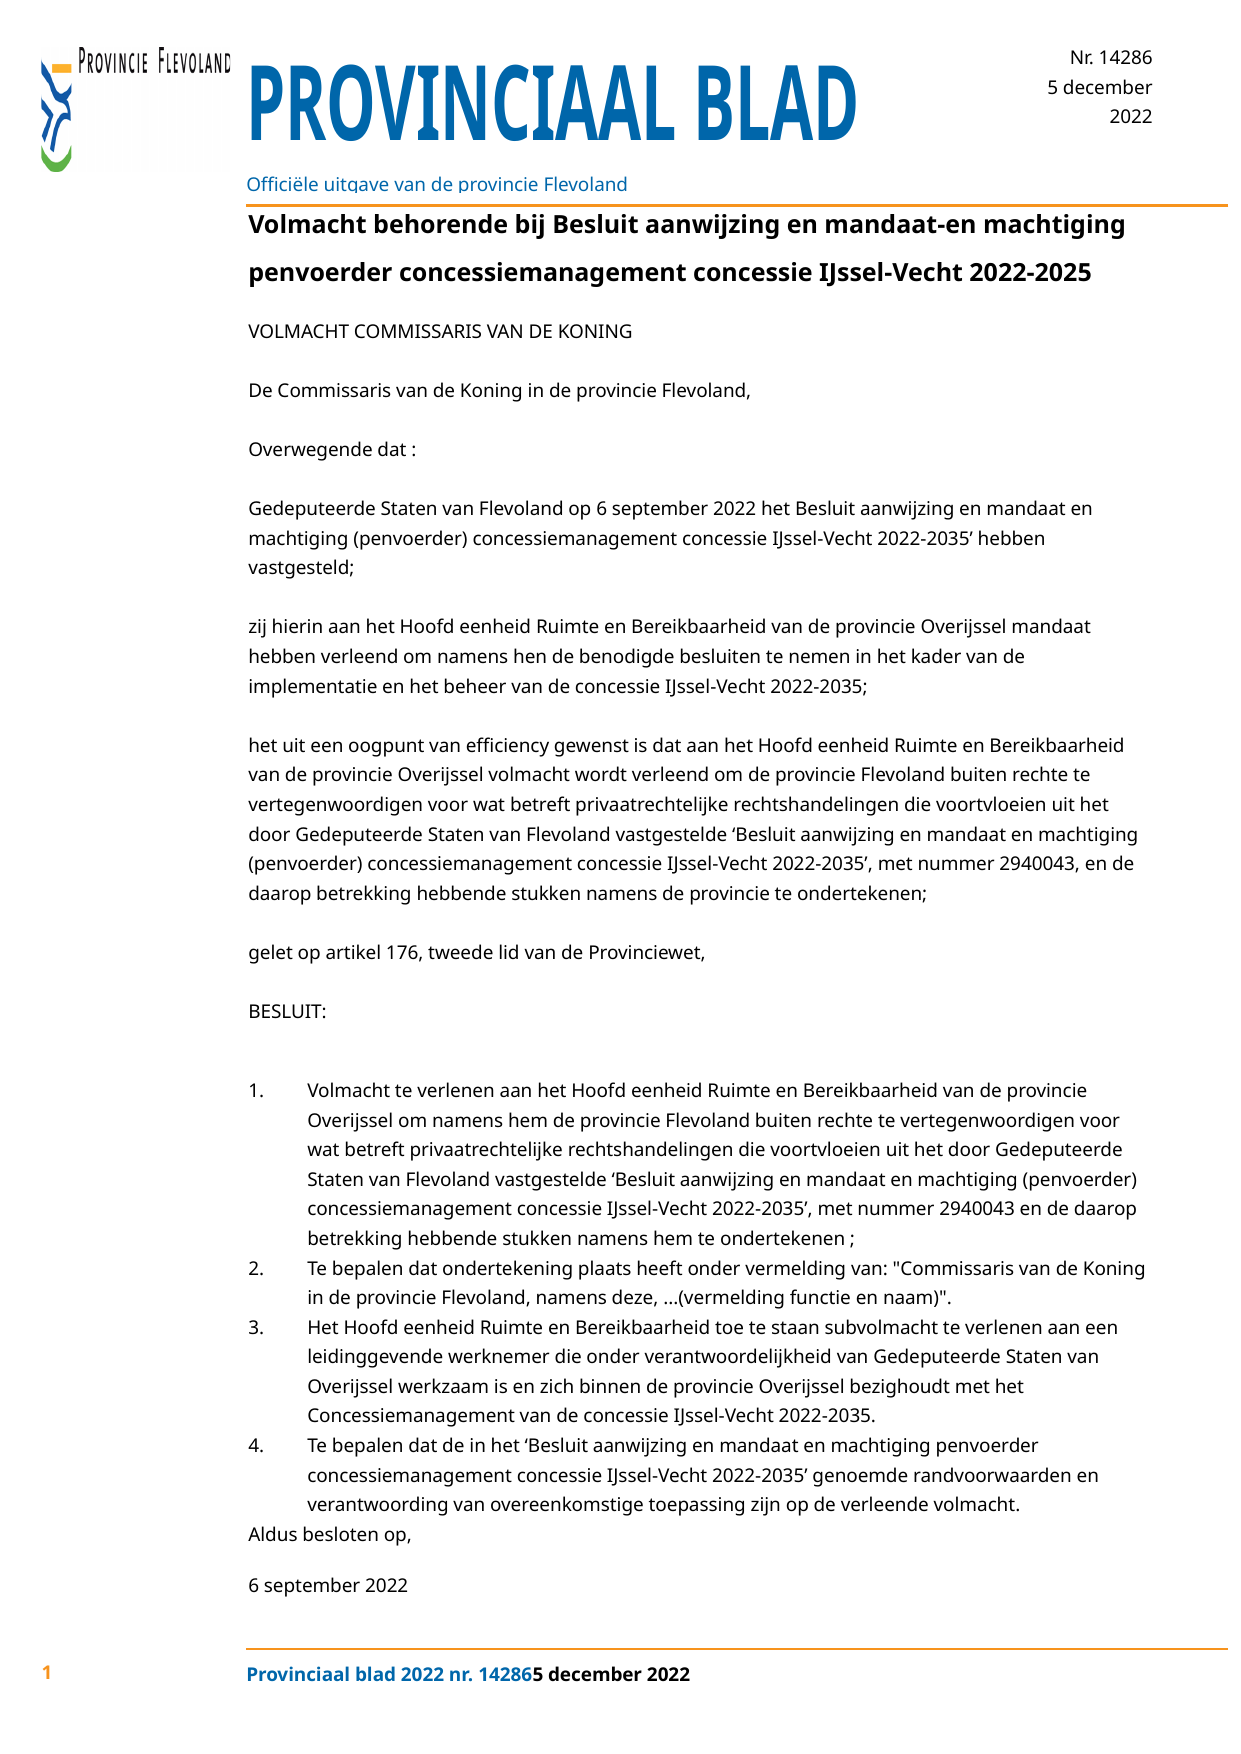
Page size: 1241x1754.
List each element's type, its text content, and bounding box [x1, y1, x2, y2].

text De Commissaris van de Koning in de provincie Flevoland, [248, 377, 1152, 403]
text 6 september 2022 [248, 1572, 1152, 1598]
list Het Hoofd eenheid Ruimte en Bereikbaarheid toe te staan subvolmacht te verlenen aan een leidinggevende werknemer die onder verantwoordelijkheid van Gedeputeerde Staten van Overijssel werkzaam is en zich binnen de provincie Overijssel bezighoudt met het Concessiemanagement van de concessie IJssel-Vecht 2022-2035. [248, 1314, 1152, 1428]
text Gedeputeerde Staten van Flevoland op 6 september 2022 het Besluit aanwijzing en mandaat en machtiging (penvoerder) concessiemanagement concessie IJssel-Vecht 2022-2035’ hebben vastgesteld; [248, 495, 1152, 580]
list Te bepalen dat ondertekening plaats heeft onder vermelding van: "Commissaris van de Koning in de provincie Flevoland, namens deze, ...(vermelding functie en naam)". [248, 1255, 1152, 1310]
text gelet op artikel 176, tweede lid van de Provinciewet, [248, 939, 1152, 965]
picture [41, 47, 231, 172]
text VOLMACHT COMMISSARIS VAN DE KONING [248, 318, 1152, 344]
text zij hierin aan het Hoofd eenheid Ruimte en Bereikbaarheid van de provincie Overijssel mandaat hebben verleend om namens hen de benodigde besluiten te nemen in het kader van de implementatie en het beheer van de concessie IJssel-Vecht 2022-2035; [248, 614, 1152, 699]
text Aldus besloten op, [248, 1521, 1152, 1547]
list Volmacht te verlenen aan het Hoofd eenheid Ruimte en Bereikbaarheid van de provincie Overijssel om namens hem de provincie Flevoland buiten rechte te vertegenwoordigen voor wat betreft privaatrechtelijke rechtshandelingen die voortvloeien uit het door Gedeputeerde Staten van Flevoland vastgestelde ‘Besluit aanwijzing en mandaat en machtiging (penvoerder) concessiemanagement concessie IJssel-Vecht 2022-2035’, met nummer 2940043 en de daarop betrekking hebbende stukken namens hem te ondertekenen ; [248, 1077, 1152, 1251]
list Te bepalen dat de in het ‘Besluit aanwijzing en mandaat en machtiging penvoerder concessiemanagement concessie IJssel-Vecht 2022-2035’ genoemde randvoorwaarden en verantwoording van overeenkomstige toepassing zijn op de verleende volmacht. [248, 1432, 1152, 1517]
text Overwegende dat : [248, 436, 1152, 462]
text Volmacht behorende bij Besluit aanwijzing en mandaat-en machtiging penvoerder concessiemanagement concessie IJssel-Vecht 2022-2025 [248, 207, 1152, 288]
text het uit een oogpunt van efficiency gewenst is dat aan het Hoofd eenheid Ruimte en Bereikbaarheid van de provincie Overijssel volmacht wordt verleend om de provincie Flevoland buiten rechte te vertegenwoordigen voor wat betreft privaatrechtelijke rechtshandelingen die voortvloeien uit het door Gedeputeerde Staten van Flevoland vastgestelde ‘Besluit aanwijzing en mandaat en machtiging (penvoerder) concessiemanagement concessie IJssel-Vecht 2022-2035’, met nummer 2940043, en de daarop betrekking hebbende stukken namens de provincie te ondertekenen; [248, 732, 1152, 906]
text BESLUIT: [248, 998, 1152, 1024]
